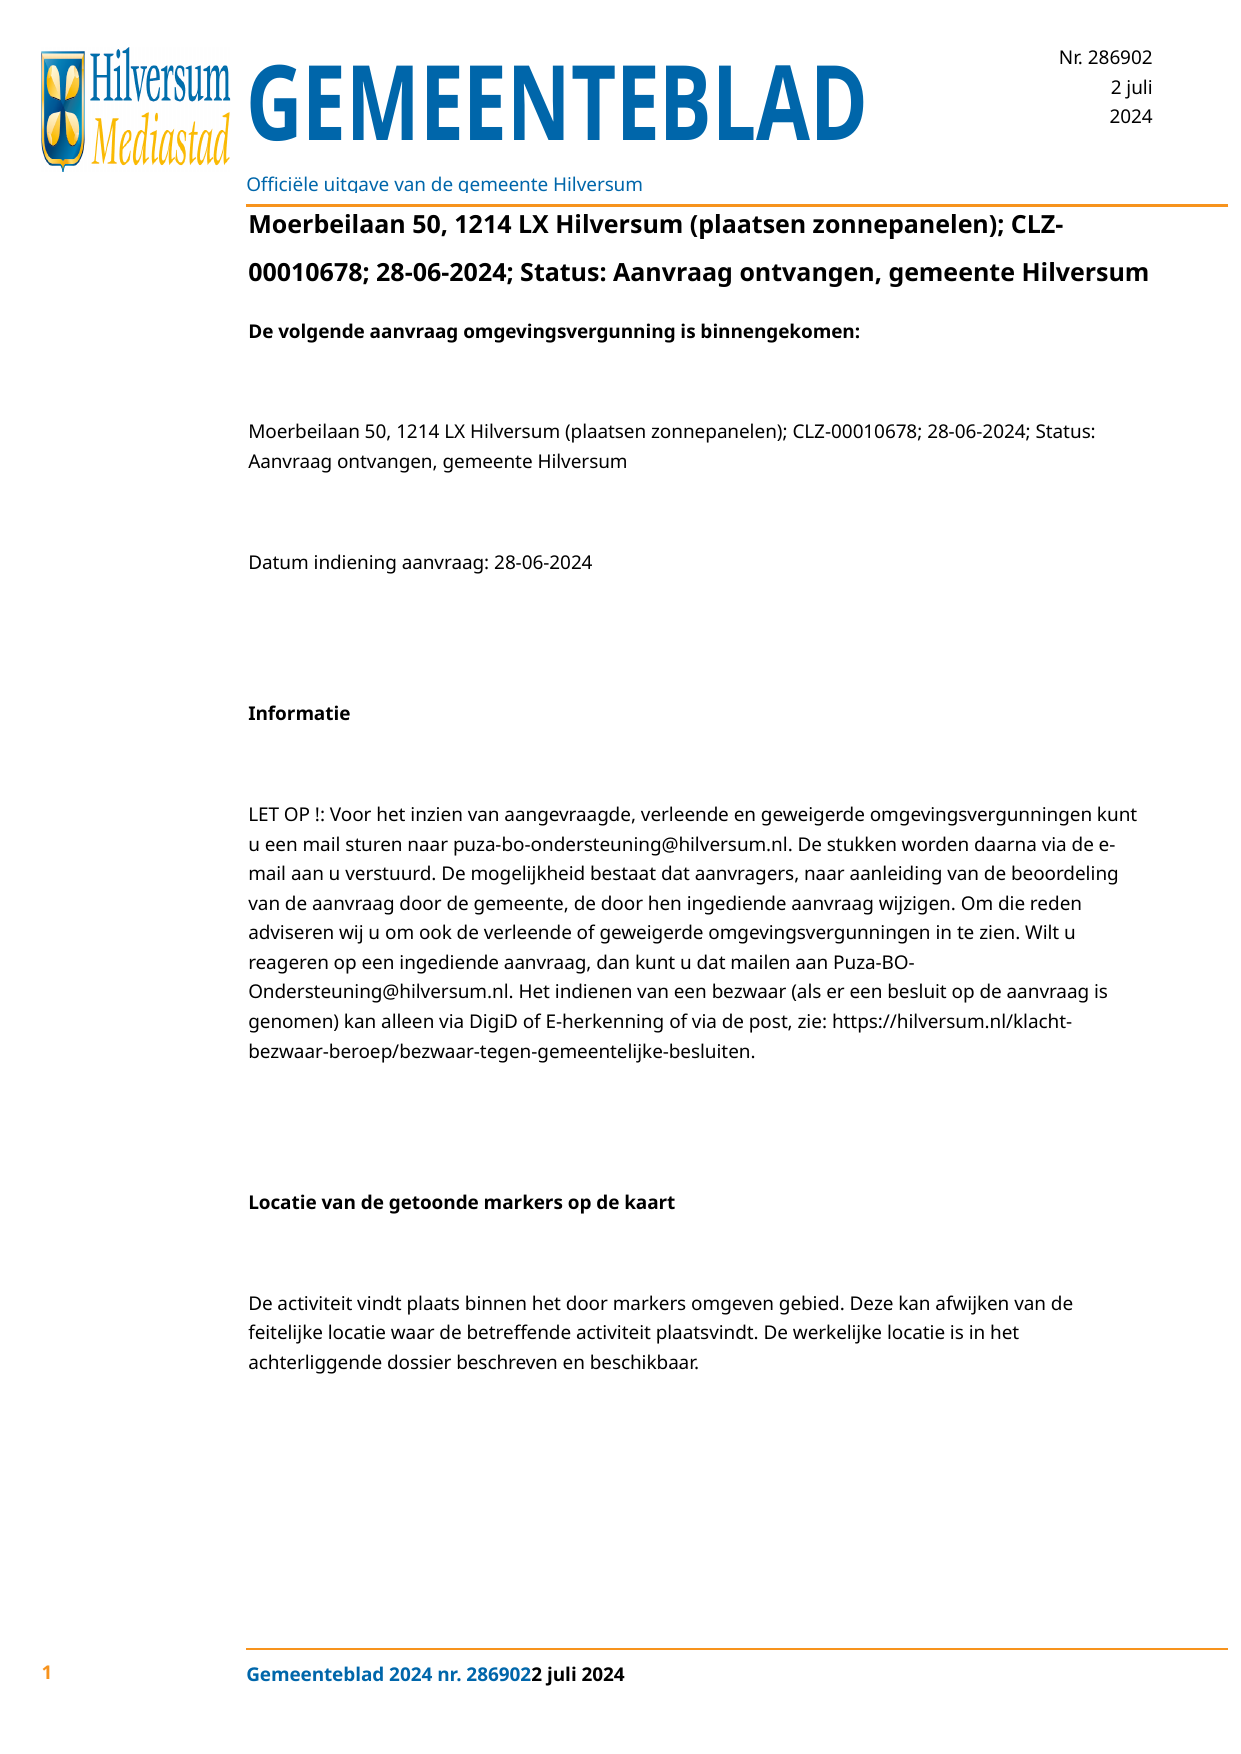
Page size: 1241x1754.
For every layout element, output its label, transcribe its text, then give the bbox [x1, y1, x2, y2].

picture [41, 47, 231, 172]
text Locatie van de getoonde markers op de kaart [248, 1189, 1152, 1215]
text Moerbeilaan 50, 1214 LX Hilversum (plaatsen zonnepanelen); CLZ-00010678; 28-06-2024; Status: Aanvraag ontvangen, gemeente Hilversum [248, 207, 1152, 288]
text Informatie [248, 700, 1152, 726]
text De volgende aanvraag omgevingsvergunning is binnengekomen: [248, 318, 1152, 344]
text LET OP !: Voor het inzien van aangevraagde, verleende en geweigerde omgevingsvergunningen kunt u een mail sturen naar puza-bo-ondersteuning@hilversum.nl. De stukken worden daarna via de e-mail aan u verstuurd. De mogelijkheid bestaat dat aanvragers, naar aanleiding van de beoordeling van de aanvraag door de gemeente, de door hen ingediende aanvraag wijzigen. Om die reden adviseren wij u om ook de verleende of geweigerde omgevingsvergunningen in te zien. Wilt u reageren op een ingediende aanvraag, dan kunt u dat mailen aan Puza-BO-Ondersteuning@hilversum.nl. Het indienen van een bezwaar (als er een besluit op de aanvraag is genomen) kan alleen via DigiD of E-herkenning of via de post, zie: https://hilversum.nl/klacht-bezwaar-beroep/bezwaar-tegen-gemeentelijke-besluiten. [248, 801, 1152, 1064]
text De activiteit vindt plaats binnen het door markers omgeven gebied. Deze kan afwijken van de feitelijke locatie waar de betreffende activiteit plaatsvindt. De werkelijke locatie is in het achterliggende dossier beschreven en beschikbaar. [248, 1290, 1152, 1375]
text Moerbeilaan 50, 1214 LX Hilversum (plaatsen zonnepanelen); CLZ-00010678; 28-06-2024; Status: Aanvraag ontvangen, gemeente Hilversum [248, 419, 1152, 474]
text Datum indiening aanvraag: 28-06-2024 [248, 549, 1152, 575]
